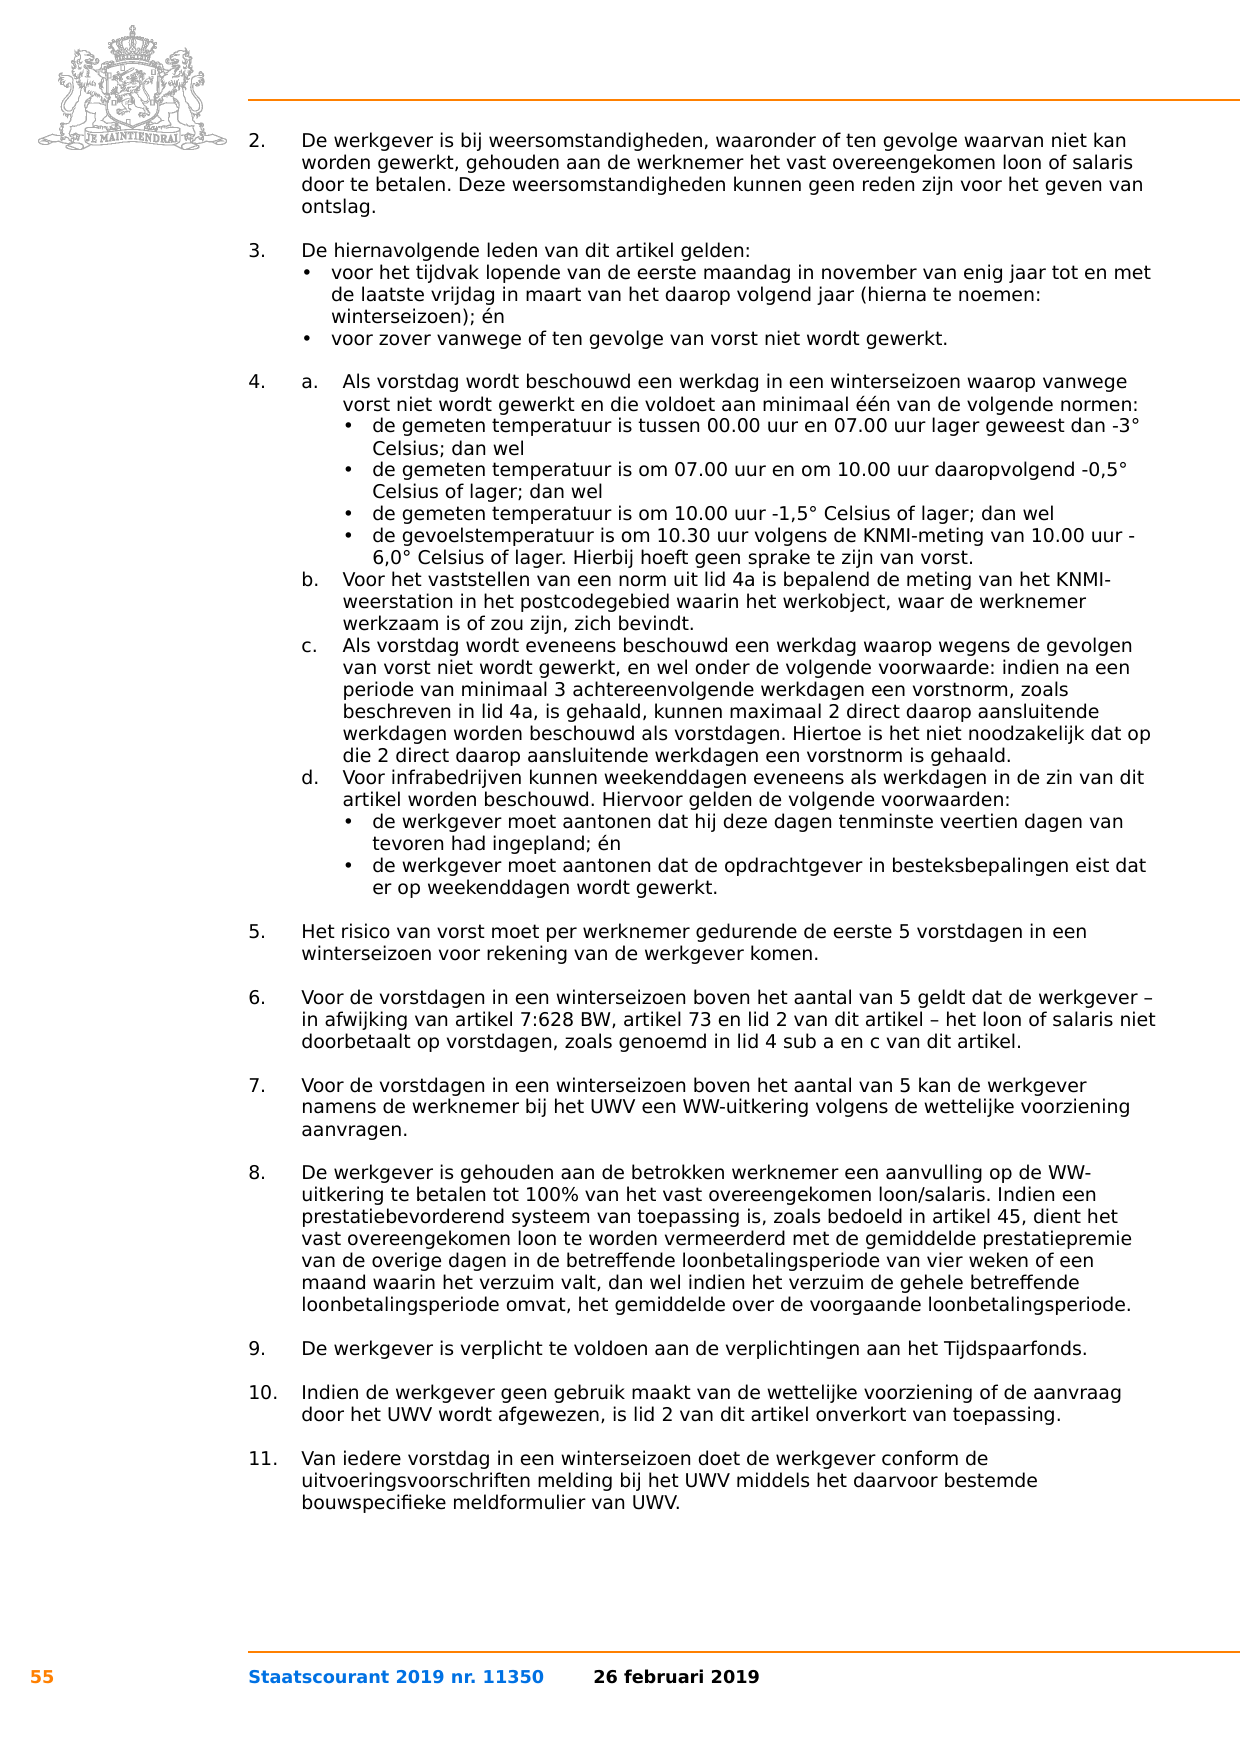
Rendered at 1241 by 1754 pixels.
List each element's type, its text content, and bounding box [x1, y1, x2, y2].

text 5. Het risico van vorst moet per werknemer gedurende de eerste 5 vorstdagen in een winterseizoen voor rekening van de werkgever komen. [248, 921, 1163, 965]
text 4. a. Als vorstdag wordt beschouwd een werkdag in een winterseizoen waarop vanwege vorst niet wordt gewerkt en die voldoet aan minimaal één van de volgende normen: [248, 371, 1163, 415]
text d. Voor infrabedrijven kunnen weekenddagen eveneens als werkdagen in de zin van dit artikel worden beschouwd. Hiervoor gelden de volgende voorwaarden: [301, 767, 1163, 811]
text 8. De werkgever is gehouden aan de betrokken werknemer een aanvulling op de WW-uitkering te betalen tot 100% van het vast overeengekomen loon/salaris. Indien een prestatiebevorderend systeem van toepassing is, zoals bedoeld in artikel 45, dient het vast overeengekomen loon te worden vermeerderd met de gemiddelde prestatiepremie van de overige dagen in de betreffende loonbetalingsperiode van vier weken of een maand waarin het verzuim valt, dan wel indien het verzuim de gehele betreffende loonbetalingsperiode omvat, het gemiddelde over de voorgaande loonbetalingsperiode. [248, 1162, 1163, 1316]
text 10. Indien de werkgever geen gebruik maakt van de wettelijke voorziening of de aanvraag door het UWV wordt afgewezen, is lid 2 van dit artikel onverkort van toepassing. [248, 1382, 1163, 1426]
text 6. Voor de vorstdagen in een winterseizoen boven het aantal van 5 geldt dat de werkgever – in afwijking van artikel 7:628 BW, artikel 73 en lid 2 van dit artikel – het loon of salaris niet doorbetaalt op vorstdagen, zoals genoemd in lid 4 sub a en c van dit artikel. [248, 987, 1163, 1053]
text • de gemeten temperatuur is tussen 00.00 uur en 07.00 uur lager geweest dan -3° Celsius; dan wel [343, 415, 1163, 459]
text • voor zover vanwege of ten gevolge van vorst niet wordt gewerkt. [301, 328, 1163, 349]
text • de gemeten temperatuur is om 10.00 uur -1,5° Celsius of lager; dan wel [343, 503, 1163, 525]
text b. Voor het vaststellen van een norm uit lid 4a is bepalend de meting van het KNMI-weerstation in het postcodegebied waarin het werkobject, waar de werknemer werkzaam is of zou zijn, zich bevindt. [301, 569, 1163, 635]
picture [38, 25, 227, 150]
text • voor het tijdvak lopende van de eerste maandag in november van enig jaar tot en met de laatste vrijdag in maart van het daarop volgend jaar (hierna te noemen: winterseizoen); én [301, 262, 1163, 328]
text 11. Van iedere vorstdag in een winterseizoen doet de werkgever conform de uitvoeringsvoorschriften melding bij het UWV middels het daarvoor bestemde bouwspecifieke meldformulier van UWV. [248, 1448, 1163, 1514]
text 9. De werkgever is verplicht te voldoen aan de verplichtingen aan het Tijdspaarfonds. [248, 1338, 1163, 1360]
text 3. De hiernavolgende leden van dit artikel gelden: [248, 240, 1163, 262]
text c. Als vorstdag wordt eveneens beschouwd een werkdag waarop wegens de gevolgen van vorst niet wordt gewerkt, en wel onder de volgende voorwaarde: indien na een periode van minimaal 3 achtereenvolgende werkdagen een vorstnorm, zoals beschreven in lid 4a, is gehaald, kunnen maximaal 2 direct daarop aansluitende werkdagen worden beschouwd als vorstdagen. Hiertoe is het niet noodzakelijk dat op die 2 direct daarop aansluitende werkdagen een vorstnorm is gehaald. [301, 635, 1163, 767]
text 2. De werkgever is bij weersomstandigheden, waaronder of ten gevolge waarvan niet kan worden gewerkt, gehouden aan de werknemer het vast overeengekomen loon of salaris door te betalen. Deze weersomstandigheden kunnen geen reden zijn voor het geven van ontslag. [248, 130, 1163, 218]
text 7. Voor de vorstdagen in een winterseizoen boven het aantal van 5 kan de werkgever namens de werknemer bij het UWV een WW-uitkering volgens de wettelijke voorziening aanvragen. [248, 1074, 1163, 1140]
text • de werkgever moet aantonen dat de opdrachtgever in besteksbepalingen eist dat er op weekenddagen wordt gewerkt. [343, 855, 1163, 899]
text • de werkgever moet aantonen dat hij deze dagen tenminste veertien dagen van tevoren had ingepland; én [343, 811, 1163, 855]
text • de gevoelstemperatuur is om 10.30 uur volgens de KNMI-meting van 10.00 uur -6,0° Celsius of lager. Hierbij hoeft geen sprake te zijn van vorst. [343, 525, 1163, 569]
text • de gemeten temperatuur is om 07.00 uur en om 10.00 uur daaropvolgend -0,5° Celsius of lager; dan wel [343, 459, 1163, 503]
